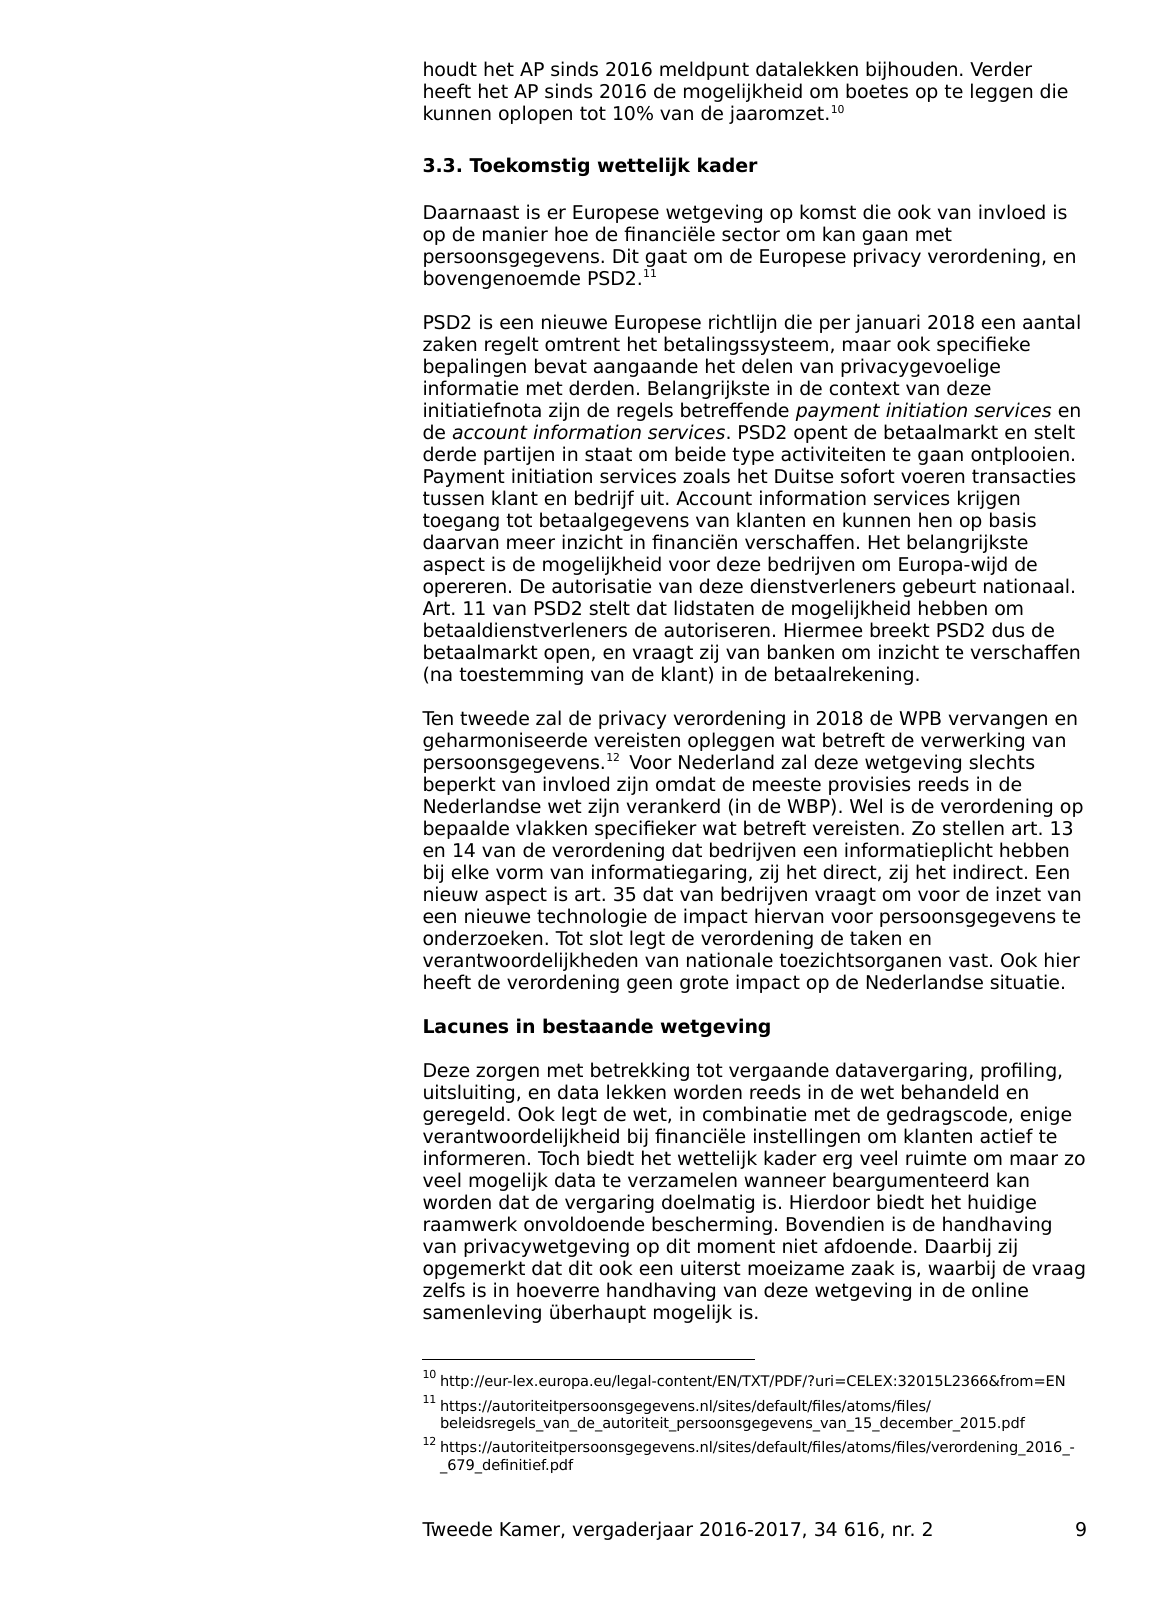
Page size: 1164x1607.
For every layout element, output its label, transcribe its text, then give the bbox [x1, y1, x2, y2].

text http://eur-lex.europa.eu/legal-content/EN/TXT/PDF/?uri=CELEX:32015L2366&from=EN [422, 1368, 1087, 1391]
subtitle Lacunes in bestaande wetgeving [422, 1016, 1087, 1038]
text houdt het AP sinds 2016 meldpunt datalekken bijhouden. Verder heeft het AP sinds 2016 de mogelijkheid om boetes op te leggen die kunnen oplopen tot 10% van de jaaromzet. [422, 59, 1087, 125]
text Daarnaast is er Europese wetgeving op komst die ook van invloed is op de manier hoe de financiële sector om kan gaan met persoonsgegevens. Dit gaat om de Europese privacy verordening, en bovengenoemde PSD2. [422, 202, 1087, 290]
subtitle 3.3. Toekomstig wettelijk kader [422, 155, 1087, 177]
text Deze zorgen met betrekking tot vergaande datavergaring, profiling, uitsluiting, en data lekken worden reeds in de wet behandeld en geregeld. Ook legt de wet, in combinatie met de gedragscode, enige verantwoordelijkheid bij financiële instellingen om klanten actief te informeren. Toch biedt het wettelijk kader erg veel ruimte om maar zo veel mogelijk data te verzamelen wanneer beargumenteerd kan worden dat de vergaring doelmatig is. Hierdoor biedt het huidige raamwerk onvoldoende bescherming. Bovendien is de handhaving van privacywetgeving op dit moment niet afdoende. Daarbij zij opgemerkt dat dit ook een uiterst moeizame zaak is, waarbij de vraag zelfs is in hoeverre handhaving van deze wetgeving in de online samenleving überhaupt mogelijk is. [422, 1060, 1087, 1324]
text Ten tweede zal de privacy verordening in 2018 de WPB vervangen en geharmoniseerde vereisten opleggen wat betreft de verwerking van persoonsgegevens. Voor Nederland zal deze wetgeving slechts beperkt van invloed zijn omdat de meeste provisies reeds in de Nederlandse wet zijn verankerd (in de WBP). Wel is de verordening op bepaalde vlakken specifieker wat betreft vereisten. Zo stellen art. 13 en 14 van de verordening dat bedrijven een informatieplicht hebben bij elke vorm van informatiegaring, zij het direct, zij het indirect. Een nieuw aspect is art. 35 dat van bedrijven vraagt om voor de inzet van een nieuwe technologie de impact hiervan voor persoonsgegevens te onderzoeken. Tot slot legt de verordening de taken en verantwoordelijkheden van nationale toezichtsorganen vast. Ook hier heeft de verordening geen grote impact op de Nederlandse situatie. [422, 708, 1087, 994]
text https://autoriteitpersoonsgegevens.nl/sites/default/files/atoms/files/beleidsregels_van_de_autoriteit_persoonsgegevens_van_15_december_2015.pdf [422, 1393, 1087, 1432]
text https://autoriteitpersoonsgegevens.nl/sites/default/files/atoms/files/verordening_2016_-_679_definitief.pdf [422, 1435, 1087, 1474]
text PSD2 is een nieuwe Europese richtlijn die per januari 2018 een aantal zaken regelt omtrent het betalingssysteem, maar ook specifieke bepalingen bevat aangaande het delen van privacygevoelige informatie met derden. Belangrijkste in de context van deze initiatiefnota zijn de regels betreffende payment initiation services en de account information services. PSD2 opent de betaalmarkt en stelt derde partijen in staat om beide type activiteiten te gaan ontplooien. Payment initiation services zoals het Duitse sofort voeren transacties tussen klant en bedrijf uit. Account information services krijgen toegang tot betaalgegevens van klanten en kunnen hen op basis daarvan meer inzicht in financiën verschaffen. Het belangrijkste aspect is de mogelijkheid voor deze bedrijven om Europa-wijd de opereren. De autorisatie van deze dienstverleners gebeurt nationaal. Art. 11 van PSD2 stelt dat lidstaten de mogelijkheid hebben om betaaldienstverleners de autoriseren. Hiermee breekt PSD2 dus de betaalmarkt open, en vraagt zij van banken om inzicht te verschaffen (na toestemming van de klant) in de betaalrekening. [422, 312, 1087, 686]
